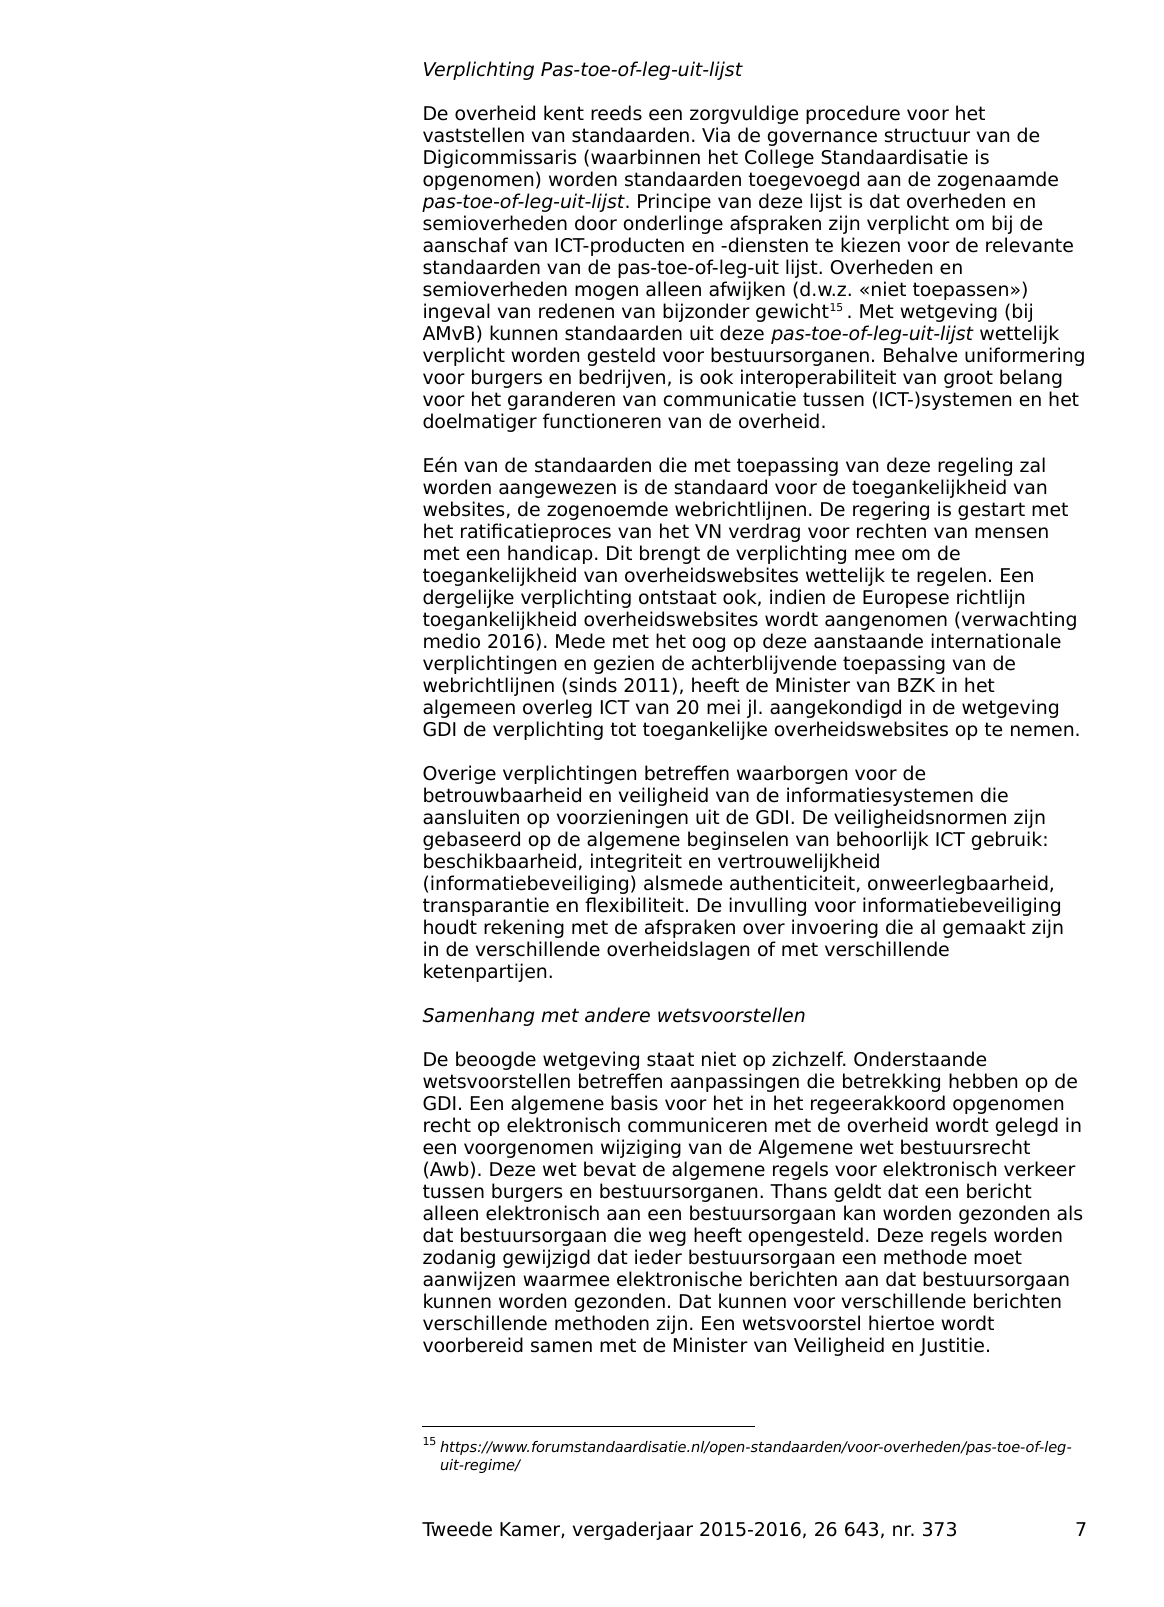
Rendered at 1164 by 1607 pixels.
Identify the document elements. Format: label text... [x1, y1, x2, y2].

subtitle Samenhang met andere wetsvoorstellen [422, 1005, 1087, 1027]
text https://www.forumstandaardisatie.nl/open-standaarden/voor-overheden/pas-toe-of-leg-uit-regime/ [422, 1435, 1087, 1474]
text De overheid kent reeds een zorgvuldige procedure voor het vaststellen van standaarden. Via de governance structuur van de Digicommissaris (waarbinnen het College Standaardisatie is opgenomen) worden standaarden toegevoegd aan de zogenaamde pas-toe-of-leg-uit-lijst. Principe van deze lijst is dat overheden en semioverheden door onderlinge afspraken zijn verplicht om bij de aanschaf van ICT-producten en -diensten te kiezen voor de relevante standaarden van de pas-toe-of-leg-uit lijst. Overheden en semioverheden mogen alleen afwijken (d.w.z. «niet toepassen») ingeval van redenen van bijzonder gewicht. Met wetgeving (bij AMvB) kunnen standaarden uit deze pas-toe-of-leg-uit-lijst wettelijk verplicht worden gesteld voor bestuursorganen. Behalve uniformering voor burgers en bedrijven, is ook interoperabiliteit van groot belang voor het garanderen van communicatie tussen (ICT-)systemen en het doelmatiger functioneren van de overheid. [422, 103, 1087, 433]
text Eén van de standaarden die met toepassing van deze regeling zal worden aangewezen is de standaard voor de toegankelijkheid van websites, de zogenoemde webrichtlijnen. De regering is gestart met het ratificatieproces van het VN verdrag voor rechten van mensen met een handicap. Dit brengt de verplichting mee om de toegankelijkheid van overheidswebsites wettelijk te regelen. Een dergelijke verplichting ontstaat ook, indien de Europese richtlijn toegankelijkheid overheidswebsites wordt aangenomen (verwachting medio 2016). Mede met het oog op deze aanstaande internationale verplichtingen en gezien de achterblijvende toepassing van de webrichtlijnen (sinds 2011), heeft de Minister van BZK in het algemeen overleg ICT van 20 mei jl. aangekondigd in de wetgeving GDI de verplichting tot toegankelijke overheidswebsites op te nemen. [422, 455, 1087, 741]
text Overige verplichtingen betreffen waarborgen voor de betrouwbaarheid en veiligheid van de informatiesystemen die aansluiten op voorzieningen uit de GDI. De veiligheidsnormen zijn gebaseerd op de algemene beginselen van behoorlijk ICT gebruik: beschikbaarheid, integriteit en vertrouwelijkheid (informatiebeveiliging) alsmede authenticiteit, onweerlegbaarheid, transparantie en flexibiliteit. De invulling voor informatiebeveiliging houdt rekening met de afspraken over invoering die al gemaakt zijn in de verschillende overheidslagen of met verschillende ketenpartijen. [422, 763, 1087, 983]
subtitle Verplichting Pas-toe-of-leg-uit-lijst [422, 59, 1087, 81]
text De beoogde wetgeving staat niet op zichzelf. Onderstaande wetsvoorstellen betreffen aanpassingen die betrekking hebben op de GDI. Een algemene basis voor het in het regeerakkoord opgenomen recht op elektronisch communiceren met de overheid wordt gelegd in een voorgenomen wijziging van de Algemene wet bestuursrecht (Awb). Deze wet bevat de algemene regels voor elektronisch verkeer tussen burgers en bestuursorganen. Thans geldt dat een bericht alleen elektronisch aan een bestuursorgaan kan worden gezonden als dat bestuursorgaan die weg heeft opengesteld. Deze regels worden zodanig gewijzigd dat ieder bestuursorgaan een methode moet aanwijzen waarmee elektronische berichten aan dat bestuursorgaan kunnen worden gezonden. Dat kunnen voor verschillende berichten verschillende methoden zijn. Een wetsvoorstel hiertoe wordt voorbereid samen met de Minister van Veiligheid en Justitie. [422, 1049, 1087, 1357]
